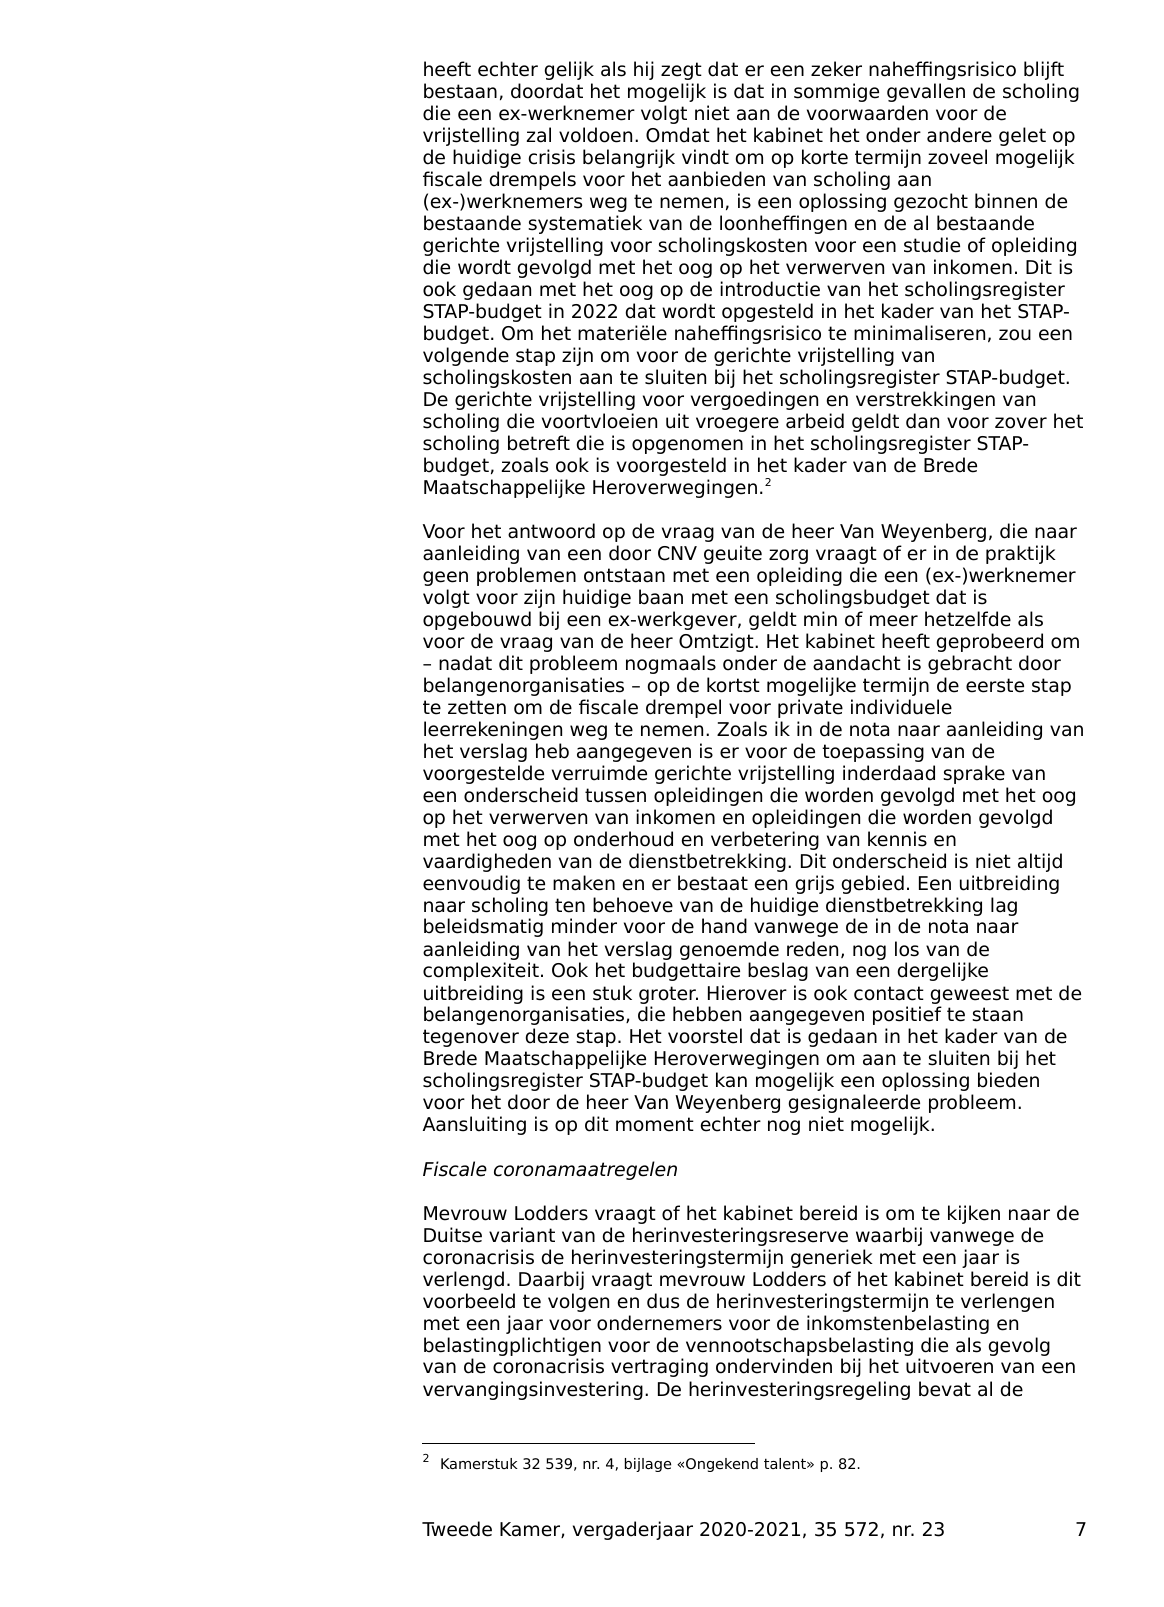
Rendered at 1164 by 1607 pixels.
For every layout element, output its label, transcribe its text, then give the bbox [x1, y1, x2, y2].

subtitle Fiscale coronamaatregelen [422, 1158, 1087, 1180]
text heeft echter gelijk als hij zegt dat er een zeker naheffingsrisico blijft bestaan, doordat het mogelijk is dat in sommige gevallen de scholing die een ex-werknemer volgt niet aan de voorwaarden voor de vrijstelling zal voldoen. Omdat het kabinet het onder andere gelet op de huidige crisis belangrijk vindt om op korte termijn zoveel mogelijk fiscale drempels voor het aanbieden van scholing aan (ex-)werknemers weg te nemen, is een oplossing gezocht binnen de bestaande systematiek van de loonheffingen en de al bestaande gerichte vrijstelling voor scholingskosten voor een studie of opleiding die wordt gevolgd met het oog op het verwerven van inkomen. Dit is ook gedaan met het oog op de introductie van het scholingsregister STAP-budget in 2022 dat wordt opgesteld in het kader van het STAP-budget. Om het materiële naheffingsrisico te minimaliseren, zou een volgende stap zijn om voor de gerichte vrijstelling van scholingskosten aan te sluiten bij het scholingsregister STAP-budget. De gerichte vrijstelling voor vergoedingen en verstrekkingen van scholing die voortvloeien uit vroegere arbeid geldt dan voor zover het scholing betreft die is opgenomen in het scholingsregister STAP-budget, zoals ook is voorgesteld in het kader van de Brede Maatschappelijke Heroverwegingen. [422, 59, 1087, 499]
text Mevrouw Lodders vraagt of het kabinet bereid is om te kijken naar de Duitse variant van de herinvesteringsreserve waarbij vanwege de coronacrisis de herinvesteringstermijn generiek met een jaar is verlengd. Daarbij vraagt mevrouw Lodders of het kabinet bereid is dit voorbeeld te volgen en dus de herinvesteringstermijn te verlengen met een jaar voor ondernemers voor de inkomstenbelasting en belastingplichtigen voor de vennootschapsbelasting die als gevolg van de coronacrisis vertraging ondervinden bij het uitvoeren van een vervangingsinvestering. De herinvesteringsregeling bevat al de [422, 1203, 1087, 1400]
text Voor het antwoord op de vraag van de heer Van Weyenberg, die naar aanleiding van een door CNV geuite zorg vraagt of er in de praktijk geen problemen ontstaan met een opleiding die een (ex-)werknemer volgt voor zijn huidige baan met een scholingsbudget dat is opgebouwd bij een ex-werkgever, geldt min of meer hetzelfde als voor de vraag van de heer Omtzigt. Het kabinet heeft geprobeerd om – nadat dit probleem nogmaals onder de aandacht is gebracht door belangenorganisaties – op de kortst mogelijke termijn de eerste stap te zetten om de fiscale drempel voor private individuele leerrekeningen weg te nemen. Zoals ik in de nota naar aanleiding van het verslag heb aangegeven is er voor de toepassing van de voorgestelde verruimde gerichte vrijstelling inderdaad sprake van een onderscheid tussen opleidingen die worden gevolgd met het oog op het verwerven van inkomen en opleidingen die worden gevolgd met het oog op onderhoud en verbetering van kennis en vaardigheden van de dienstbetrekking. Dit onderscheid is niet altijd eenvoudig te maken en er bestaat een grijs gebied. Een uitbreiding naar scholing ten behoeve van de huidige dienstbetrekking lag beleidsmatig minder voor de hand vanwege de in de nota naar aanleiding van het verslag genoemde reden, nog los van de complexiteit. Ook het budgettaire beslag van een dergelijke uitbreiding is een stuk groter. Hierover is ook contact geweest met de belangenorganisaties, die hebben aangegeven positief te staan tegenover deze stap. Het voorstel dat is gedaan in het kader van de Brede Maatschappelijke Heroverwegingen om aan te sluiten bij het scholingsregister STAP-budget kan mogelijk een oplossing bieden voor het door de heer Van Weyenberg gesignaleerde probleem. Aansluiting is op dit moment echter nog niet mogelijk. [422, 521, 1087, 1136]
text Kamerstuk 32 539, nr. 4, bijlage «Ongekend talent» p. 82. [422, 1452, 1087, 1474]
